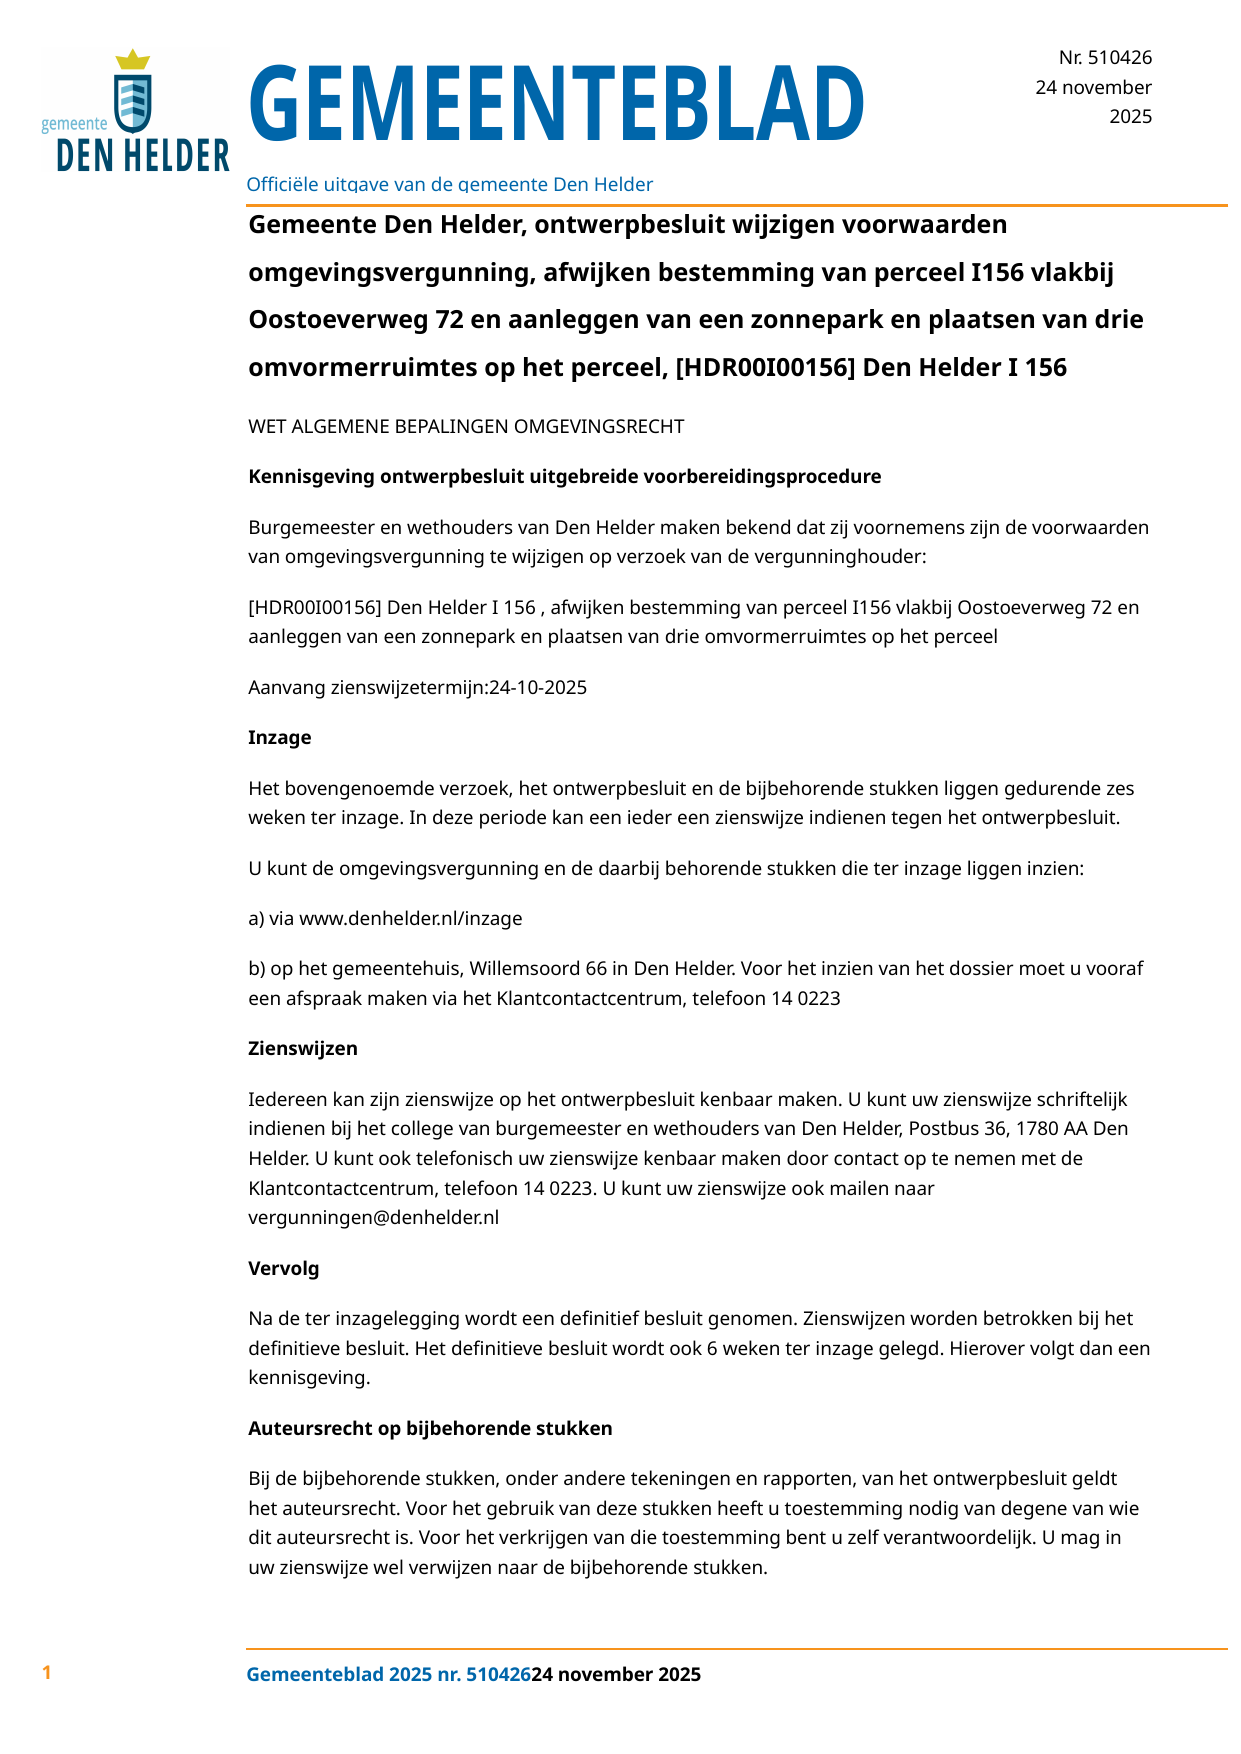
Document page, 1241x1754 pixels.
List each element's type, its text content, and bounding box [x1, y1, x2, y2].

text Inzage [248, 724, 1152, 750]
text Auteursrecht op bijbehorende stukken [248, 1415, 1152, 1441]
text Zienswijzen [248, 1036, 1152, 1061]
picture [220, 160, 224, 172]
picture [41, 47, 231, 172]
text a) via www.denhelder.nl/inzage [248, 905, 1152, 931]
text U kunt de omgevingsvergunning en de daarbij behorende stukken die ter inzage liggen inzien: [248, 855, 1152, 881]
picture [100, 154, 106, 172]
picture [63, 144, 68, 165]
text Vervolg [248, 1255, 1152, 1281]
picture [182, 144, 187, 165]
text Het bovengenoemde verzoek, het ontwerpbesluit en de bijbehorende stukken liggen gedurende zes weken ter inzage. In deze periode kan een ieder een zienswijze indienen tegen het ontwerpbesluit. [248, 775, 1152, 830]
text b) op het gemeentehuis, Willemsoord 66 in Den Helder. Voor het inzien van het dossier moet u vooraf een afspraak maken via het Klantcontactcentrum, telefoon 14 0223 [248, 956, 1152, 1011]
text Iedereen kan zijn zienswijze op het ontwerpbesluit kenbaar maken. U kunt uw zienswijze schriftelijk indienen bij het college van burgemeester en wethouders van Den Helder, Postbus 36, 1780 AA Den Helder. U kunt ook telefonisch uw zienswijze kenbaar maken door contact op te nemen met de Klantcontactcentrum, telefoon 14 0223. U kunt uw zienswijze ook mailen naar vergunningen@denhelder.nl [248, 1086, 1152, 1230]
text Burgemeester en wethouders van Den Helder maken bekend dat zij voornemens zijn de voorwaarden van omgevingsvergunning te wijzigen op verzoek van de vergunninghouder: [248, 514, 1152, 569]
picture [130, 157, 135, 172]
text Kennisgeving ontwerpbesluit uitgebreide voorbereidingsprocedure [248, 463, 1152, 489]
text Aanvang zienswijzetermijn:24-10-2025 [248, 674, 1152, 700]
text Bij de bijbehorende stukken, onder andere tekeningen en rapporten, van het ontwerpbesluit geldt het auteursrecht. Voor het gebruik van deze stukken heeft u toestemming nodig van degene van wie dit auteursrecht is. Voor het verkrijgen van die toestemming bent u zelf verantwoordelijk. U mag in uw zienswijze wel verwijzen naar de bijbehorende stukken. [248, 1465, 1152, 1580]
text Na de ter inzagelegging wordt een definitief besluit genomen. Zienswijzen worden betrokken bij het definitieve besluit. Het definitieve besluit wordt ook 6 weken ter inzage gelegd. Hierover volgt dan een kennisgeving. [248, 1305, 1152, 1390]
text Gemeente Den Helder, ontwerpbesluit wijzigen voorwaarden omgevingsvergunning, afwijken bestemming van perceel I156 vlakbij Oostoeverweg 72 en aanleggen van een zonnepark en plaatsen van drie omvormerruimtes op het perceel, [HDR00I00156] Den Helder I 156 [248, 207, 1152, 384]
text [HDR00I00156] Den Helder I 156 , afwijken bestemming van perceel I156 vlakbij Oostoeverweg 72 en aanleggen van een zonnepark en plaatsen van drie omvormerruimtes op het perceel [248, 594, 1152, 649]
text WET ALGEMENE BEPALINGEN OMGEVINGSRECHT [248, 413, 1152, 439]
